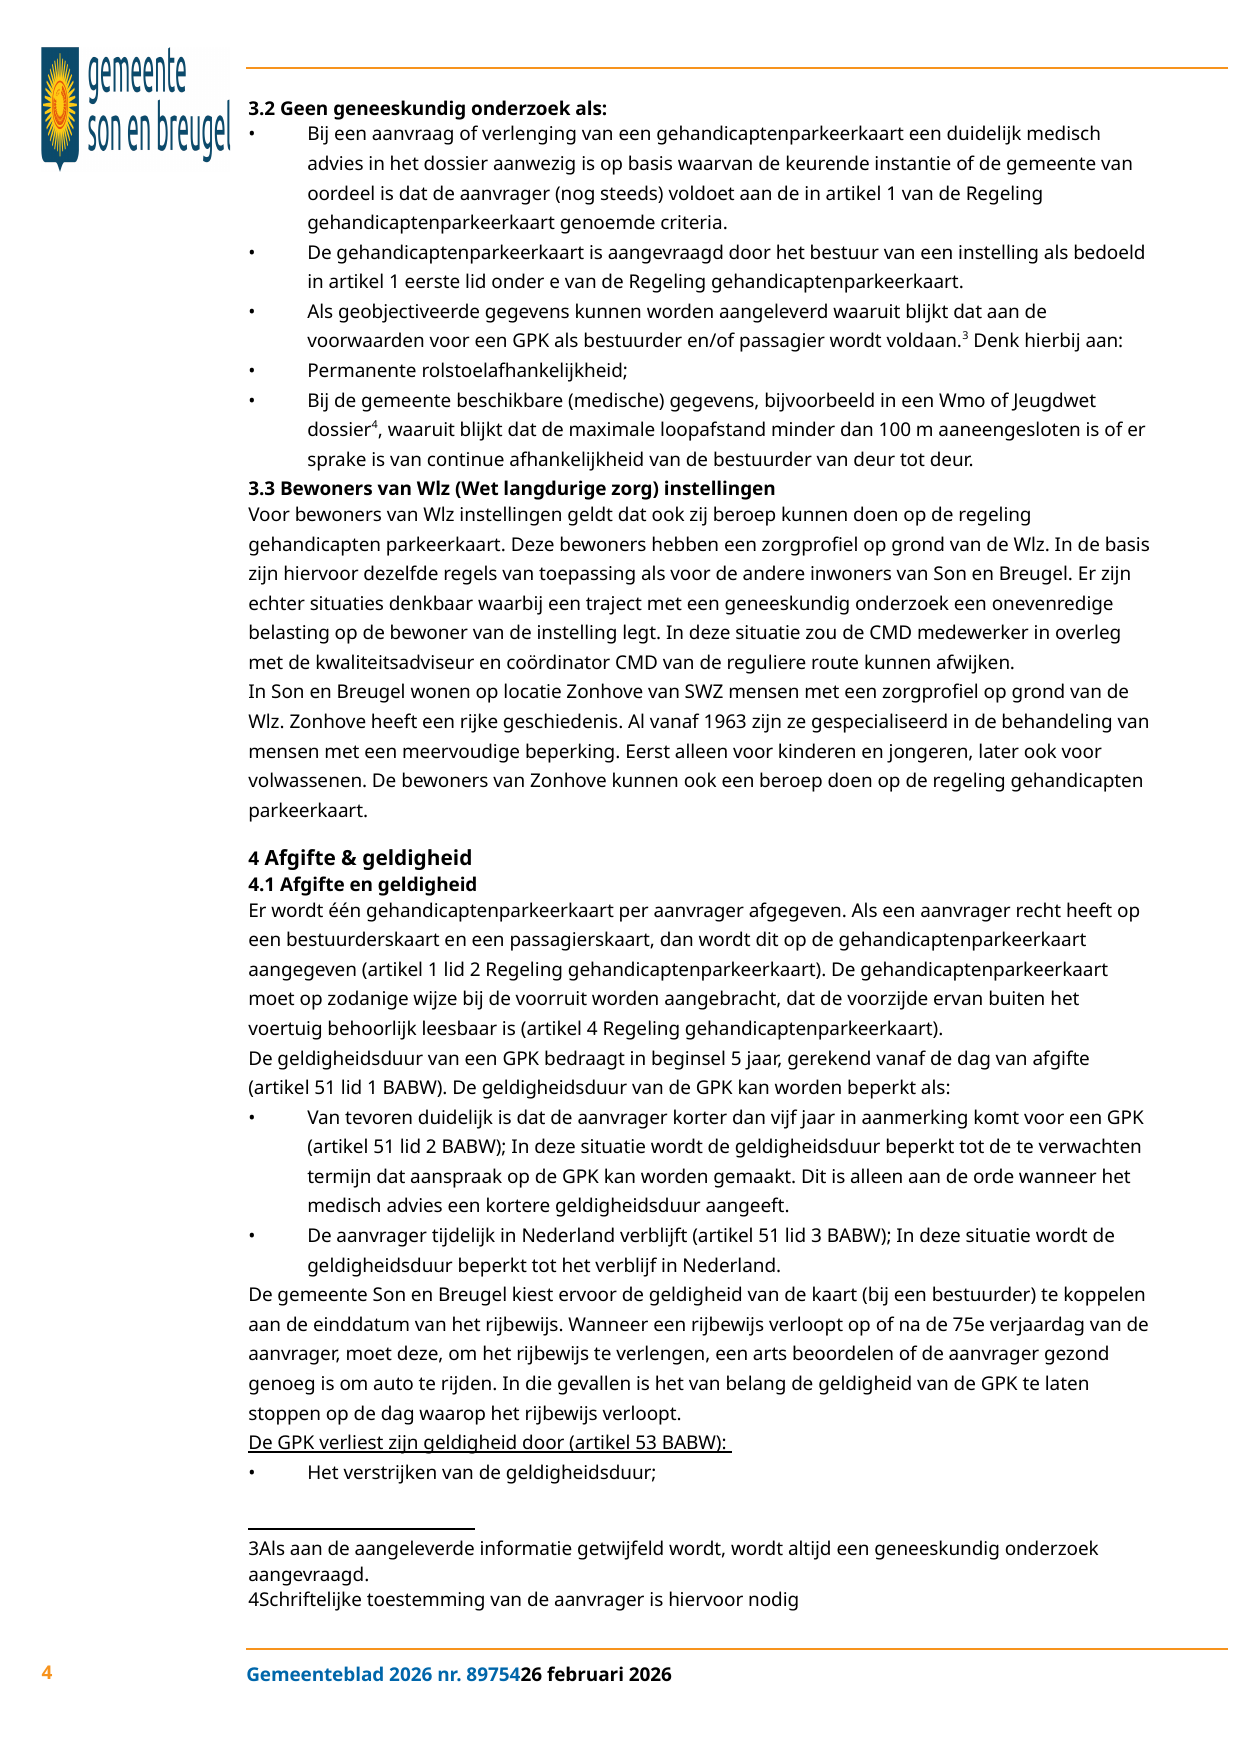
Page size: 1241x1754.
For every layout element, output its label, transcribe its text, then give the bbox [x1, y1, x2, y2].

list De gehandicaptenparkeerkaart is aangevraagd door het bestuur van een instelling als bedoeld in artikel 1 eerste lid onder e van de Regeling gehandicaptenparkeerkaart. [248, 239, 1152, 294]
text 3.3 Bewoners van Wlz (Wet langdurige zorg) instellingen [248, 476, 1152, 501]
picture [41, 47, 231, 172]
text Er wordt één gehandicaptenparkeerkaart per aanvrager afgegeven. Als een aanvrager recht heeft op een bestuurderskaart en een passagierskaart, dan wordt dit op de gehandicaptenparkeerkaart aangegeven (artikel 1 lid 2 Regeling gehandicaptenparkeerkaart). De gehandicaptenparkeerkaart moet op zodanige wijze bij de voorruit worden aangebracht, dat de voorzijde ervan buiten het voertuig behoorlijk leesbaar is (artikel 4 Regeling gehandicaptenparkeerkaart). [248, 897, 1152, 1041]
text In Son en Breugel wonen op locatie Zonhove van SWZ mensen met een zorgprofiel op grond van de Wlz. Zonhove heeft een rijke geschiedenis. Al vanaf 1963 zijn ze gespecialiseerd in de behandeling van mensen met een meervoudige beperking. Eerst alleen voor kinderen en jongeren, later ook voor volwassenen. De bewoners van Zonhove kunnen ook een beroep doen op de regeling gehandicapten parkeerkaart. [248, 679, 1152, 823]
text 4.1 Afgifte en geldigheid [248, 871, 1152, 897]
list De aanvrager tijdelijk in Nederland verblijft (artikel 51 lid 3 BABW); In deze situatie wordt de geldigheidsduur beperkt tot het verblijf in Nederland. [248, 1222, 1152, 1278]
list Van tevoren duidelijk is dat de aanvrager korter dan vijf jaar in aanmerking komt voor een GPK (artikel 51 lid 2 BABW); In deze situatie wordt de geldigheidsduur beperkt tot de te verwachten termijn dat aanspraak op de GPK kan worden gemaakt. Dit is alleen aan de orde wanneer het medisch advies een kortere geldigheidsduur aangeeft. [248, 1104, 1152, 1218]
list Het verstrijken van de geldigheidsduur; [248, 1459, 1152, 1485]
list Als geobjectiveerde gegevens kunnen worden aangeleverd waaruit blijkt dat aan de voorwaarden voor een GPK als bestuurder en/of passagier wordt voldaan. Denk hierbij aan: [248, 298, 1152, 353]
text De geldigheidsduur van een GPK bedraagt in beginsel 5 jaar, gerekend vanaf de dag van afgifte (artikel 51 lid 1 BABW). De geldigheidsduur van de GPK kan worden beperkt als: [248, 1045, 1152, 1100]
list Bij de gemeente beschikbare (medische) gegevens, bijvoorbeeld in een Wmo of Jeugdwet dossier, waaruit blijkt dat de maximale loopafstand minder dan 100 m aaneengesloten is of er sprake is van continue afhankelijkheid van de bestuurder van deur tot deur. [248, 387, 1152, 472]
text 4 Afgifte & geldigheid [248, 843, 1152, 871]
text 3.2 Geen geneeskundig onderzoek als: [248, 95, 1152, 121]
list Schriftelijke toestemming van de aanvrager is hiervoor nodig [248, 1586, 1152, 1612]
text De GPK verliest zijn geldigheid door (artikel 53 BABW): [248, 1429, 1152, 1455]
text Voor bewoners van Wlz instellingen geldt dat ook zij beroep kunnen doen op de regeling gehandicapten parkeerkaart. Deze bewoners hebben een zorgprofiel op grond van de Wlz. In de basis zijn hiervoor dezelfde regels van toepassing als voor de andere inwoners van Son en Breugel. Er zijn echter situaties denkbaar waarbij een traject met een geneeskundig onderzoek een onevenredige belasting op de bewoner van de instelling legt. In deze situatie zou de CMD medewerker in overleg met de kwaliteitsadviseur en coördinator CMD van de reguliere route kunnen afwijken. [248, 501, 1152, 675]
list Permanente rolstoelafhankelijkheid; [248, 357, 1152, 383]
list Als aan de aangeleverde informatie getwijfeld wordt, wordt altijd een geneeskundig onderzoek aangevraagd. [248, 1535, 1152, 1586]
list Bij een aanvraag of verlenging van een gehandicaptenparkeerkaart een duidelijk medisch advies in het dossier aanwezig is op basis waarvan de keurende instantie of de gemeente van oordeel is dat de aanvrager (nog steeds) voldoet aan de in artikel 1 van de Regeling gehandicaptenparkeerkaart genoemde criteria. [248, 121, 1152, 235]
text De gemeente Son en Breugel kiest ervoor de geldigheid van de kaart (bij een bestuurder) te koppelen aan de einddatum van het rijbewijs. Wanneer een rijbewijs verloopt op of na de 75e verjaardag van de aanvrager, moet deze, om het rijbewijs te verlengen, een arts beoordelen of de aanvrager gezond genoeg is om auto te rijden. In die gevallen is het van belang de geldigheid van de GPK te laten stoppen op de dag waarop het rijbewijs verloopt. [248, 1281, 1152, 1426]
